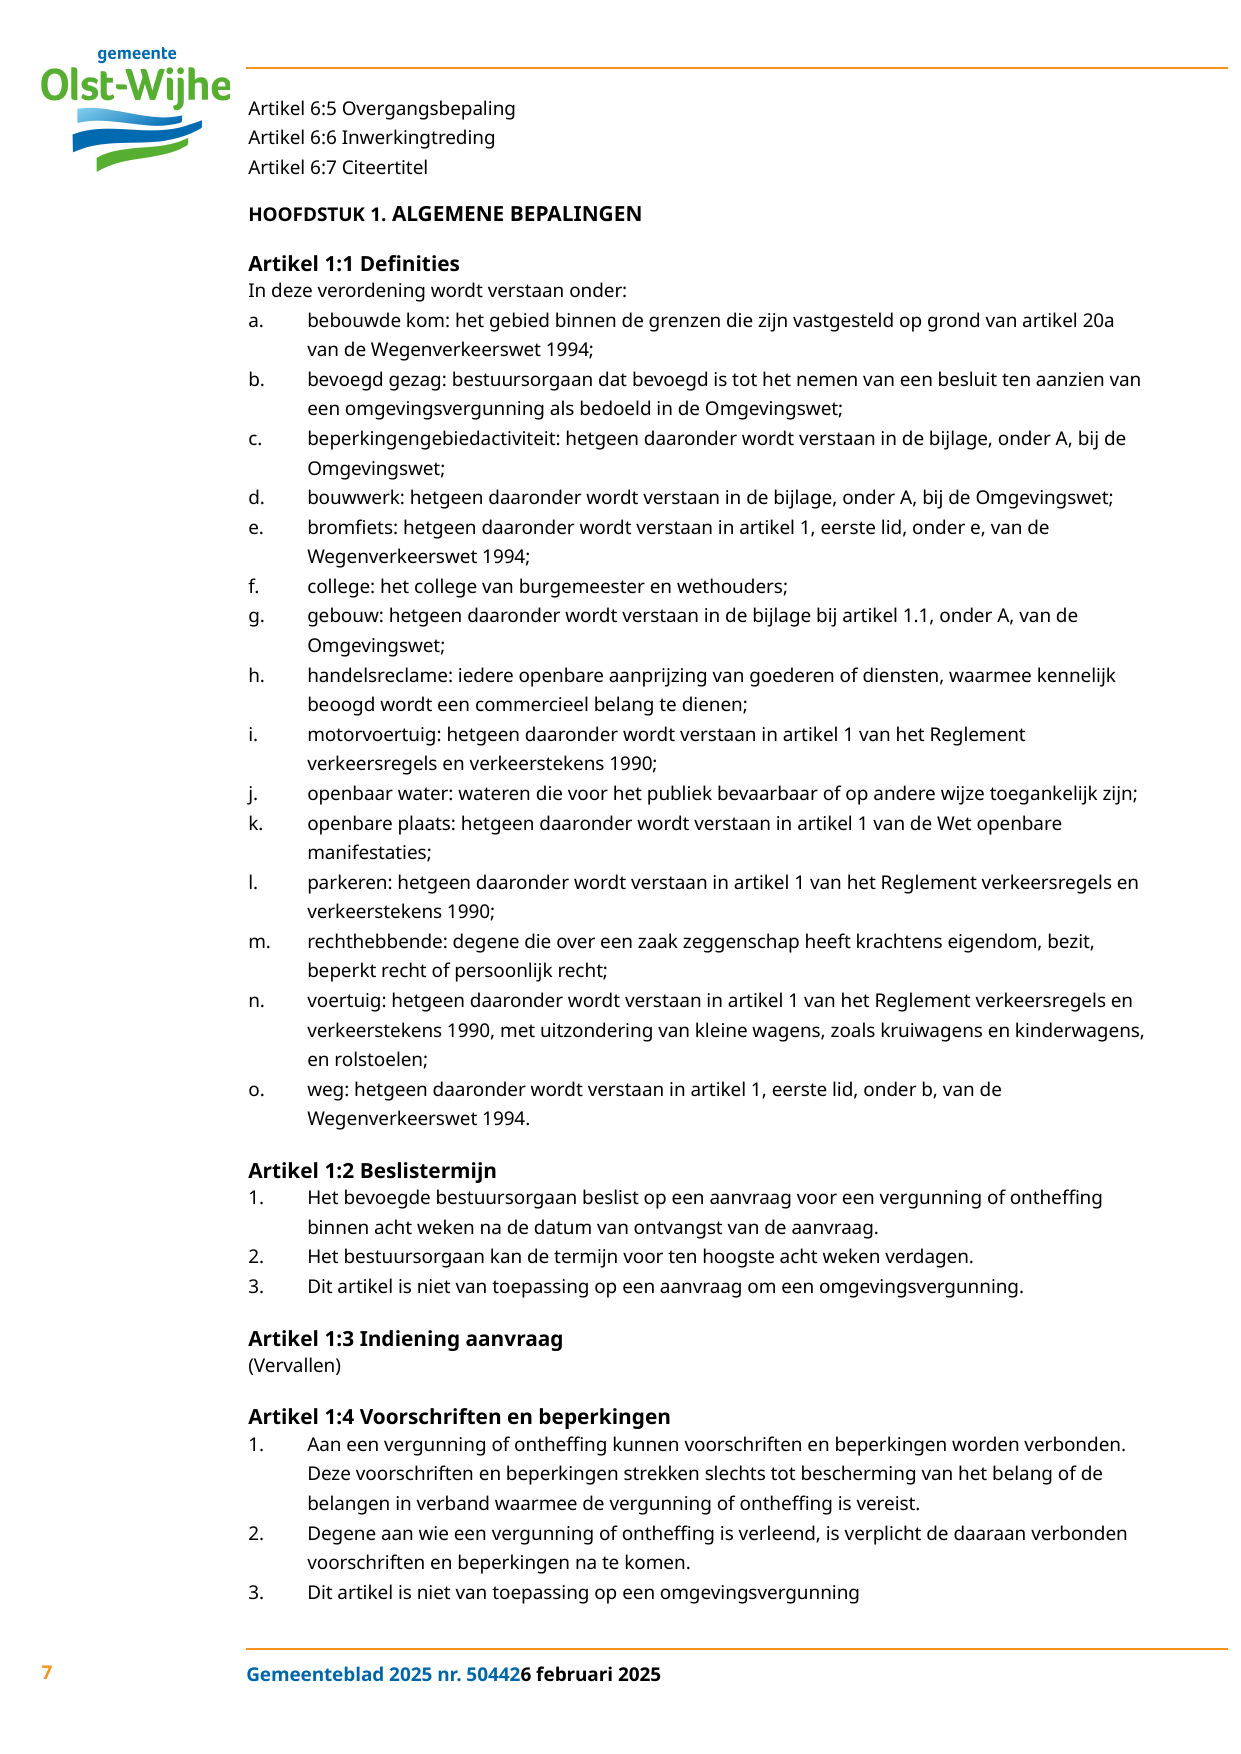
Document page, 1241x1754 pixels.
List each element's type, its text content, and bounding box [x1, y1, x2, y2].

list Degene aan wie een vergunning of ontheffing is verleend, is verplicht de daaraan verbonden voorschriften en beperkingen na te komen. [248, 1520, 1152, 1575]
list openbaar water: wateren die voor het publiek bevaarbaar of op andere wijze toegankelijk zijn; [248, 780, 1152, 806]
list beperkingengebiedactiviteit: hetgeen daaronder wordt verstaan in de bijlage, onder A, bij de Omgevingswet; [248, 425, 1152, 481]
list parkeren: hetgeen daaronder wordt verstaan in artikel 1 van het Reglement verkeersregels en verkeerstekens 1990; [248, 869, 1152, 924]
list bouwwerk: hetgeen daaronder wordt verstaan in de bijlage, onder A, bij de Omgevingswet; [248, 484, 1152, 510]
text Artikel 1:3 Indiening aanvraag [248, 1324, 1152, 1352]
list gebouw: hetgeen daaronder wordt verstaan in de bijlage bij artikel 1.1, onder A, van de Omgevingswet; [248, 603, 1152, 658]
list Dit artikel is niet van toepassing op een omgevingsvergunning [248, 1579, 1152, 1604]
list Het bevoegde bestuursorgaan beslist op een aanvraag voor een vergunning of ontheffing binnen acht weken na de datum van ontvangst van de aanvraag. [248, 1184, 1152, 1240]
list handelsreclame: iedere openbare aanprijzing van goederen of diensten, waarmee kennelijk beoogd wordt een commercieel belang te dienen; [248, 662, 1152, 717]
list college: het college van burgemeester en wethouders; [248, 573, 1152, 599]
text Artikel 1:2 Beslistermijn [248, 1156, 1152, 1184]
text Artikel 1:4 Voorschriften en beperkingen [248, 1402, 1152, 1431]
picture [41, 47, 231, 172]
list bebouwde kom: het gebied binnen de grenzen die zijn vastgesteld op grond van artikel 20a van de Wegenverkeerswet 1994; [248, 307, 1152, 362]
text Artikel 6:7 Citeertitel [248, 154, 1152, 180]
list weg: hetgeen daaronder wordt verstaan in artikel 1, eerste lid, onder b, van de Wegenverkeerswet 1994. [248, 1076, 1152, 1131]
list Het bestuursorgaan kan de termijn voor ten hoogste acht weken verdagen. [248, 1244, 1152, 1269]
text Artikel 6:6 Inwerkingtreding [248, 124, 1152, 150]
list bromfiets: hetgeen daaronder wordt verstaan in artikel 1, eerste lid, onder e, van de Wegenverkeerswet 1994; [248, 514, 1152, 569]
text HOOFDSTUK 1. ALGEMENE BEPALINGEN [248, 199, 1152, 228]
list motorvoertuig: hetgeen daaronder wordt verstaan in artikel 1 van het Reglement verkeersregels en verkeerstekens 1990; [248, 721, 1152, 776]
list voertuig: hetgeen daaronder wordt verstaan in artikel 1 van het Reglement verkeersregels en verkeerstekens 1990, met uitzondering van kleine wagens, zoals kruiwagens en kinderwagens, en rolstoelen; [248, 987, 1152, 1072]
text In deze verordening wordt verstaan onder: [248, 277, 1152, 303]
list rechthebbende: degene die over een zaak zeggenschap heeft krachtens eigendom, bezit, beperkt recht of persoonlijk recht; [248, 928, 1152, 983]
list bevoegd gezag: bestuursorgaan dat bevoegd is tot het nemen van een besluit ten aanzien van een omgevingsvergunning als bedoeld in de Omgevingswet; [248, 366, 1152, 421]
text Artikel 6:5 Overgangsbepaling [248, 95, 1152, 121]
text Artikel 1:1 Definities [248, 249, 1152, 277]
text (Vervallen) [248, 1352, 1152, 1378]
list openbare plaats: hetgeen daaronder wordt verstaan in artikel 1 van de Wet openbare manifestaties; [248, 810, 1152, 865]
list Aan een vergunning of ontheffing kunnen voorschriften en beperkingen worden verbonden. Deze voorschriften en beperkingen strekken slechts tot bescherming van het belang of de belangen in verband waarmee de vergunning of ontheffing is vereist. [248, 1431, 1152, 1516]
list Dit artikel is niet van toepassing op een aanvraag om een omgevingsvergunning. [248, 1273, 1152, 1299]
